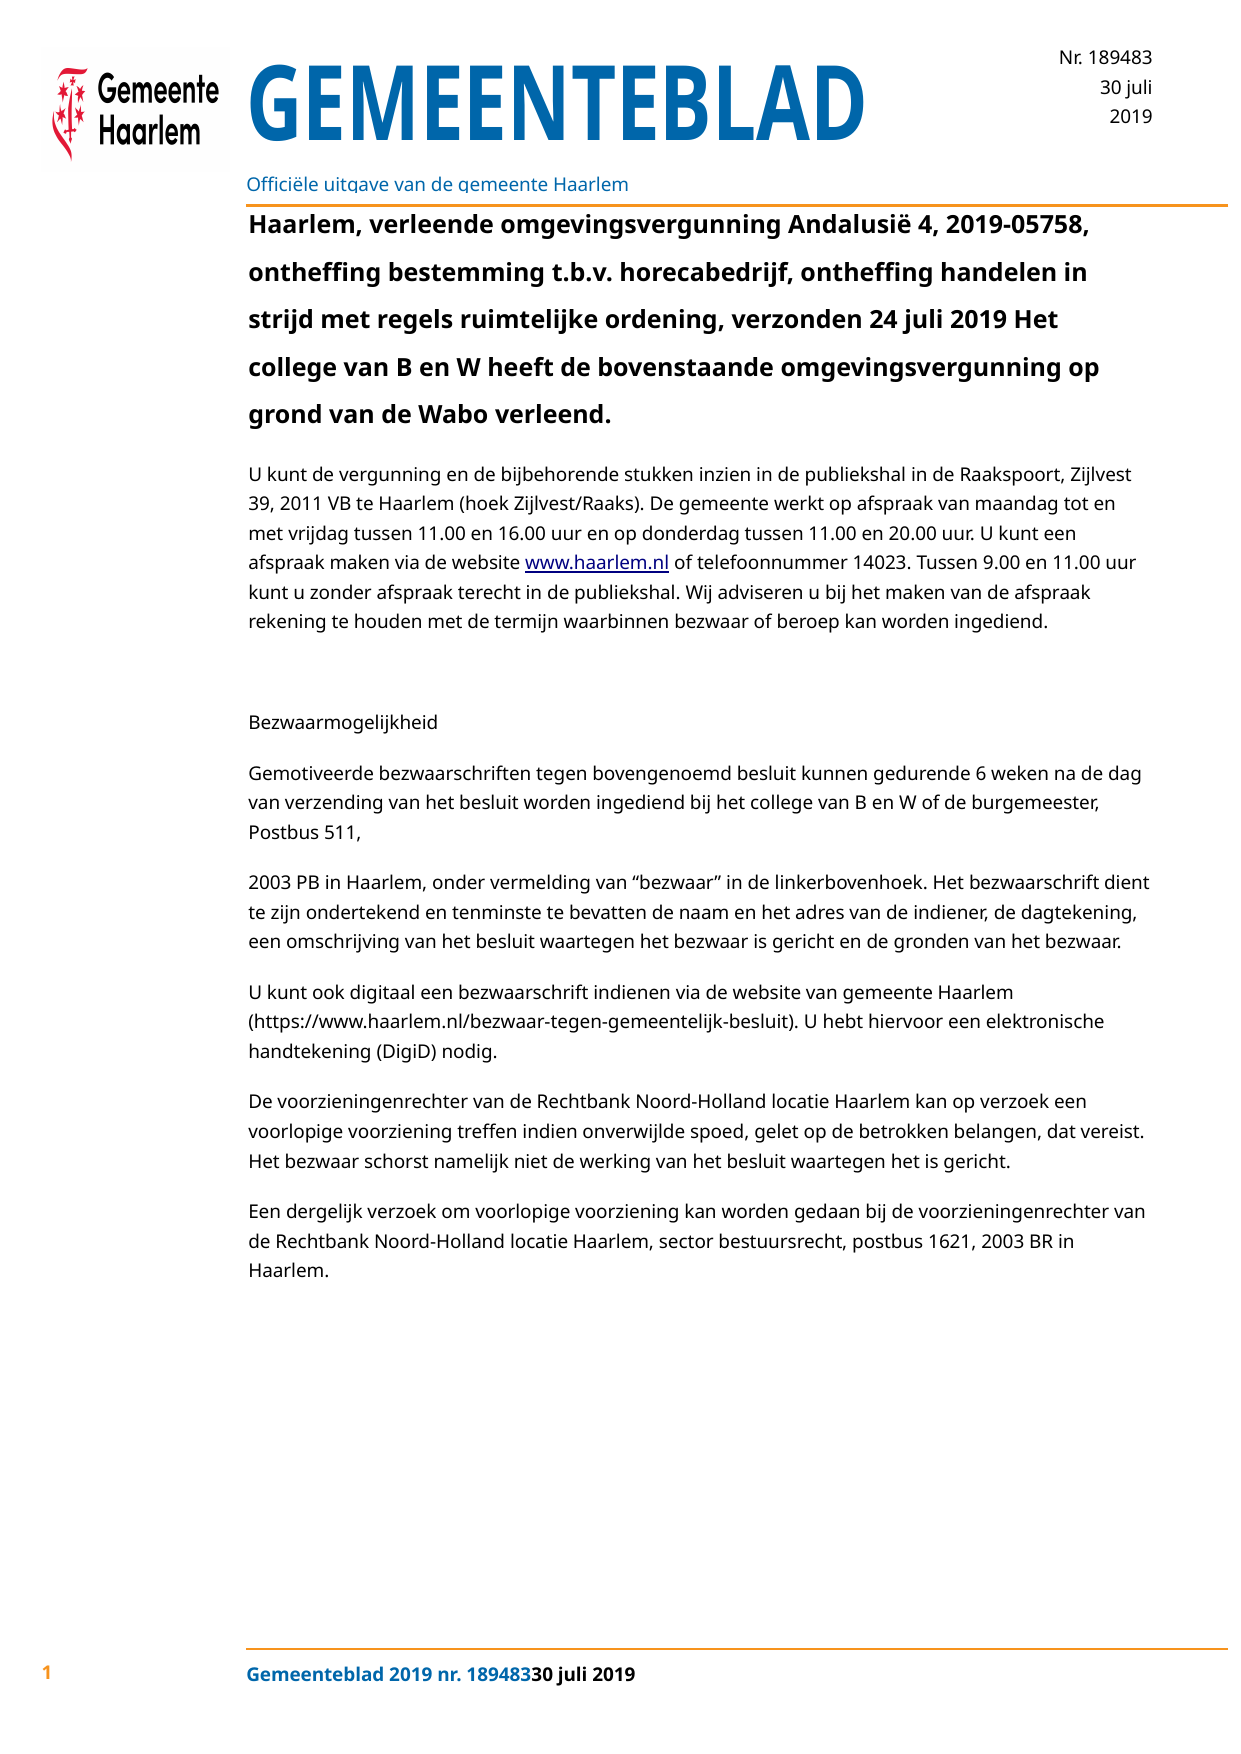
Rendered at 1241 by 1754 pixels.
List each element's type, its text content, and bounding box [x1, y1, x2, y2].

text U kunt de vergunning en de bijbehorende stukken inzien in de publiekshal in de Raakspoort, Zijlvest 39, 2011 VB te Haarlem (hoek Zijlvest/Raaks). De gemeente werkt op afspraak van maandag tot en met vrijdag tussen 11.00 en 16.00 uur en op donderdag tussen 11.00 en 20.00 uur. U kunt een afspraak maken via de website www.haarlem.nl of telefoonnummer 14023. Tussen 9.00 en 11.00 uur kunt u zonder afspraak terecht in de publiekshal. Wij adviseren u bij het maken van de afspraak rekening te houden met de termijn waarbinnen bezwaar of beroep kan worden ingediend. [248, 461, 1152, 634]
text Haarlem, verleende omgevingsvergunning Andalusië 4, 2019-05758, ontheffing bestemming t.b.v. horecabedrijf, ontheffing handelen in strijd met regels ruimtelijke ordening, verzonden 24 juli 2019 Het college van B en W heeft de bovenstaande omgevingsvergunning op grond van de Wabo verleend. [248, 207, 1152, 431]
text De voorzieningenrechter van de Rechtbank Noord-Holland locatie Haarlem kan op verzoek een voorlopige voorziening treffen indien onverwijlde spoed, gelet op de betrokken belangen, dat vereist. Het bezwaar schorst namelijk niet de werking van het besluit waartegen het is gericht. [248, 1089, 1152, 1173]
text Gemotiveerde bezwaarschriften tegen bovengenoemd besluit kunnen gedurende 6 weken na de dag van verzending van het besluit worden ingediend bij het college van B en W of de burgemeester, Postbus 511, [248, 760, 1152, 845]
text Een dergelijk verzoek om voorlopige voorziening kan worden gedaan bij de voorzieningenrechter van de Rechtbank Noord-Holland locatie Haarlem, sector bestuursrecht, postbus 1621, 2003 BR in Haarlem. [248, 1198, 1152, 1283]
text 2003 PB in Haarlem, onder vermelding van “bezwaar” in de linkerbovenhoek. Het bezwaarschrift dient te zijn ondertekend en tenminste te bevatten de naam en het adres van de indiener, de dagtekening, een omschrijving van het besluit waartegen het bezwaar is gericht en de gronden van het bezwaar. [248, 869, 1152, 954]
picture [41, 47, 231, 172]
text U kunt ook digitaal een bezwaarschrift indienen via de website van gemeente Haarlem (https://www.haarlem.nl/bezwaar-tegen-gemeentelijk-besluit). U hebt hiervoor een elektronische handtekening (DigiD) nodig. [248, 979, 1152, 1064]
text Bezwaarmogelijkheid [248, 709, 1152, 735]
